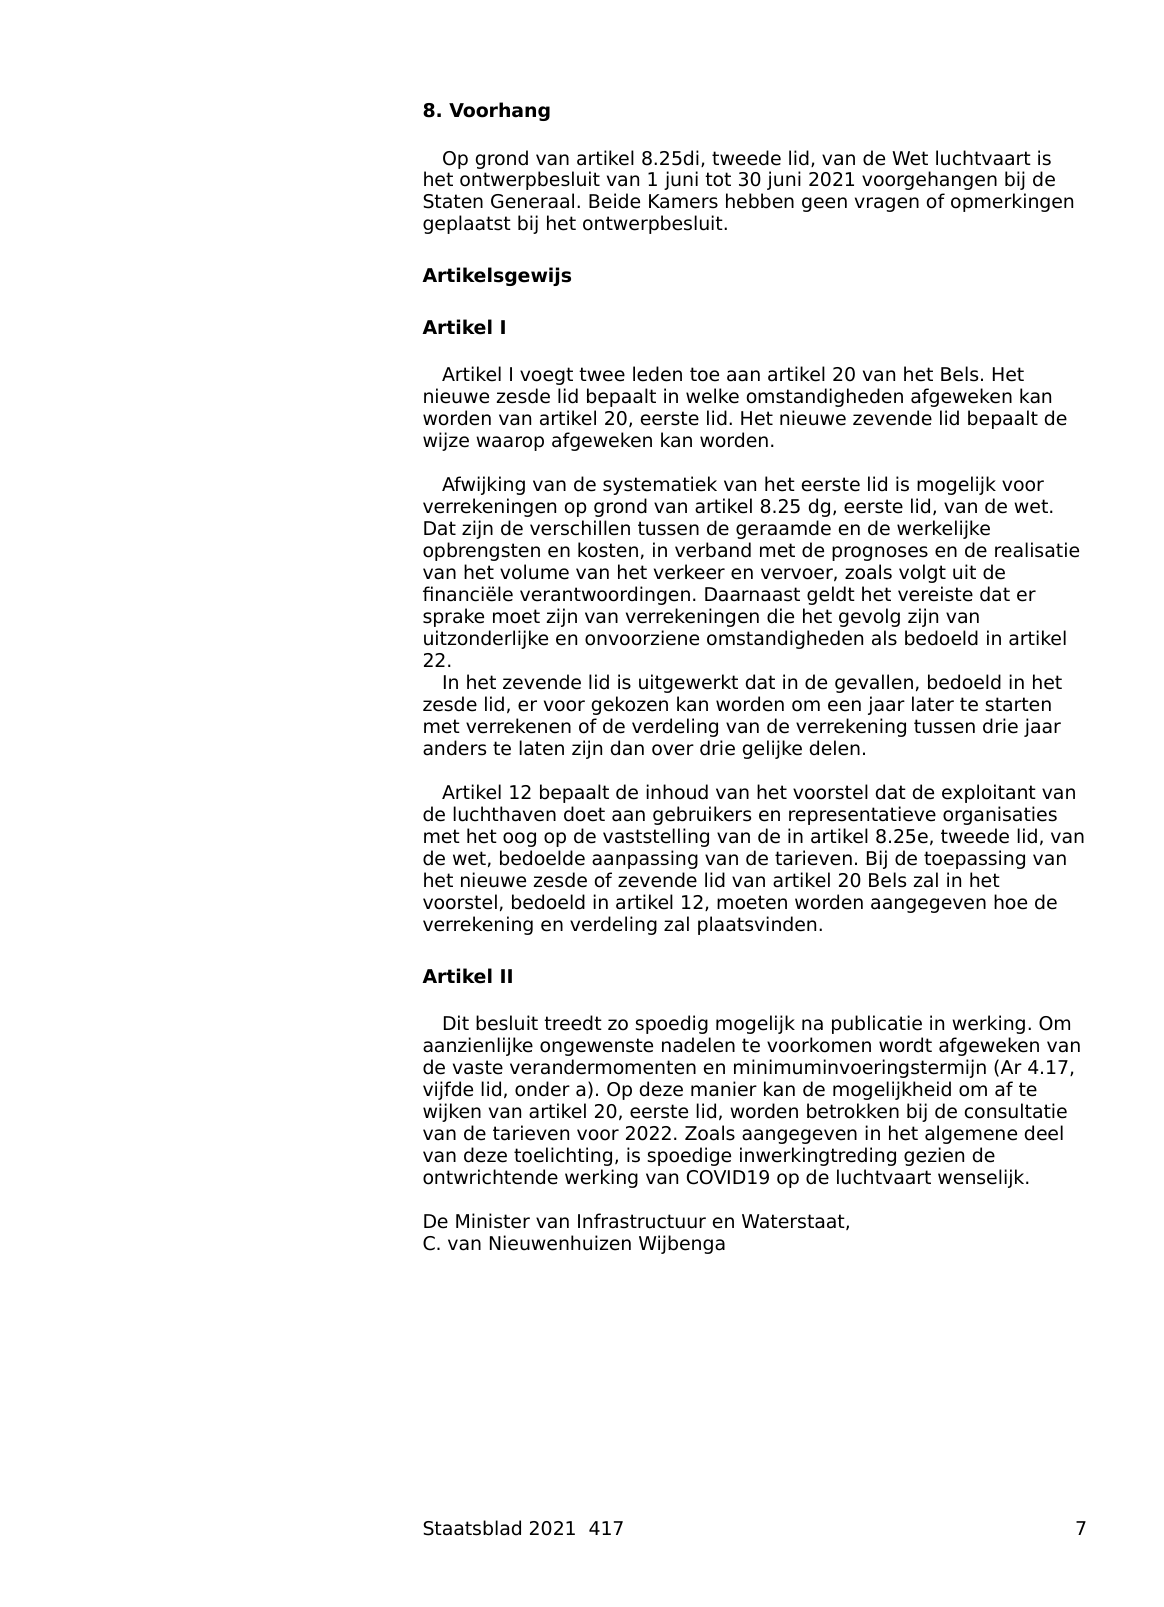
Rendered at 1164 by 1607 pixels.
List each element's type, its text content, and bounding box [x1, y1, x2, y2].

subtitle Artikelsgewijs [422, 265, 1087, 287]
text In het zevende lid is uitgewerkt dat in de gevallen, bedoeld in het zesde lid, er voor gekozen kan worden om een jaar later te starten met verrekenen of de verdeling van de verrekening tussen drie jaar anders te laten zijn dan over drie gelijke delen. [422, 672, 1087, 760]
subtitle Artikel II [422, 966, 1087, 988]
text Op grond van artikel 8.25di, tweede lid, van de Wet luchtvaart is het ontwerpbesluit van 1 juni tot 30 juni 2021 voorgehangen bij de Staten Generaal. Beide Kamers hebben geen vragen of opmerkingen geplaatst bij het ontwerpbesluit. [422, 147, 1087, 235]
text De Minister van Infrastructuur en Waterstaat, C. van Nieuwenhuizen Wijbenga [422, 1211, 1087, 1255]
subtitle Artikel I [422, 317, 1087, 339]
subtitle 8. Voorhang [422, 100, 1087, 122]
text Artikel 12 bepaalt de inhoud van het voorstel dat de exploitant van de luchthaven doet aan gebruikers en representatieve organisaties met het oog op de vaststelling van de in artikel 8.25e, tweede lid, van de wet, bedoelde aanpassing van de tarieven. Bij de toepassing van het nieuwe zesde of zevende lid van artikel 20 Bels zal in het voorstel, bedoeld in artikel 12, moeten worden aangegeven hoe de verrekening en verdeling zal plaatsvinden. [422, 782, 1087, 936]
text Dit besluit treedt zo spoedig mogelijk na publicatie in werking. Om aanzienlijke ongewenste nadelen te voorkomen wordt afgeweken van de vaste verandermomenten en minimuminvoeringstermijn (Ar 4.17, vijfde lid, onder a). Op deze manier kan de mogelijkheid om af te wijken van artikel 20, eerste lid, worden betrokken bij de consultatie van de tarieven voor 2022. Zoals aangegeven in het algemene deel van deze toelichting, is spoedige inwerkingtreding gezien de ontwrichtende werking van COVID19 op de luchtvaart wenselijk. [422, 1013, 1087, 1189]
text Artikel I voegt twee leden toe aan artikel 20 van het Bels. Het nieuwe zesde lid bepaalt in welke omstandigheden afgeweken kan worden van artikel 20, eerste lid. Het nieuwe zevende lid bepaalt de wijze waarop afgeweken kan worden. [422, 364, 1087, 452]
text Afwijking van de systematiek van het eerste lid is mogelijk voor verrekeningen op grond van artikel 8.25 dg, eerste lid, van de wet. Dat zijn de verschillen tussen de geraamde en de werkelijke opbrengsten en kosten, in verband met de prognoses en de realisatie van het volume van het verkeer en vervoer, zoals volgt uit de financiële verantwoordingen. Daarnaast geldt het vereiste dat er sprake moet zijn van verrekeningen die het gevolg zijn van uitzonderlijke en onvoorziene omstandigheden als bedoeld in artikel 22. [422, 474, 1087, 672]
